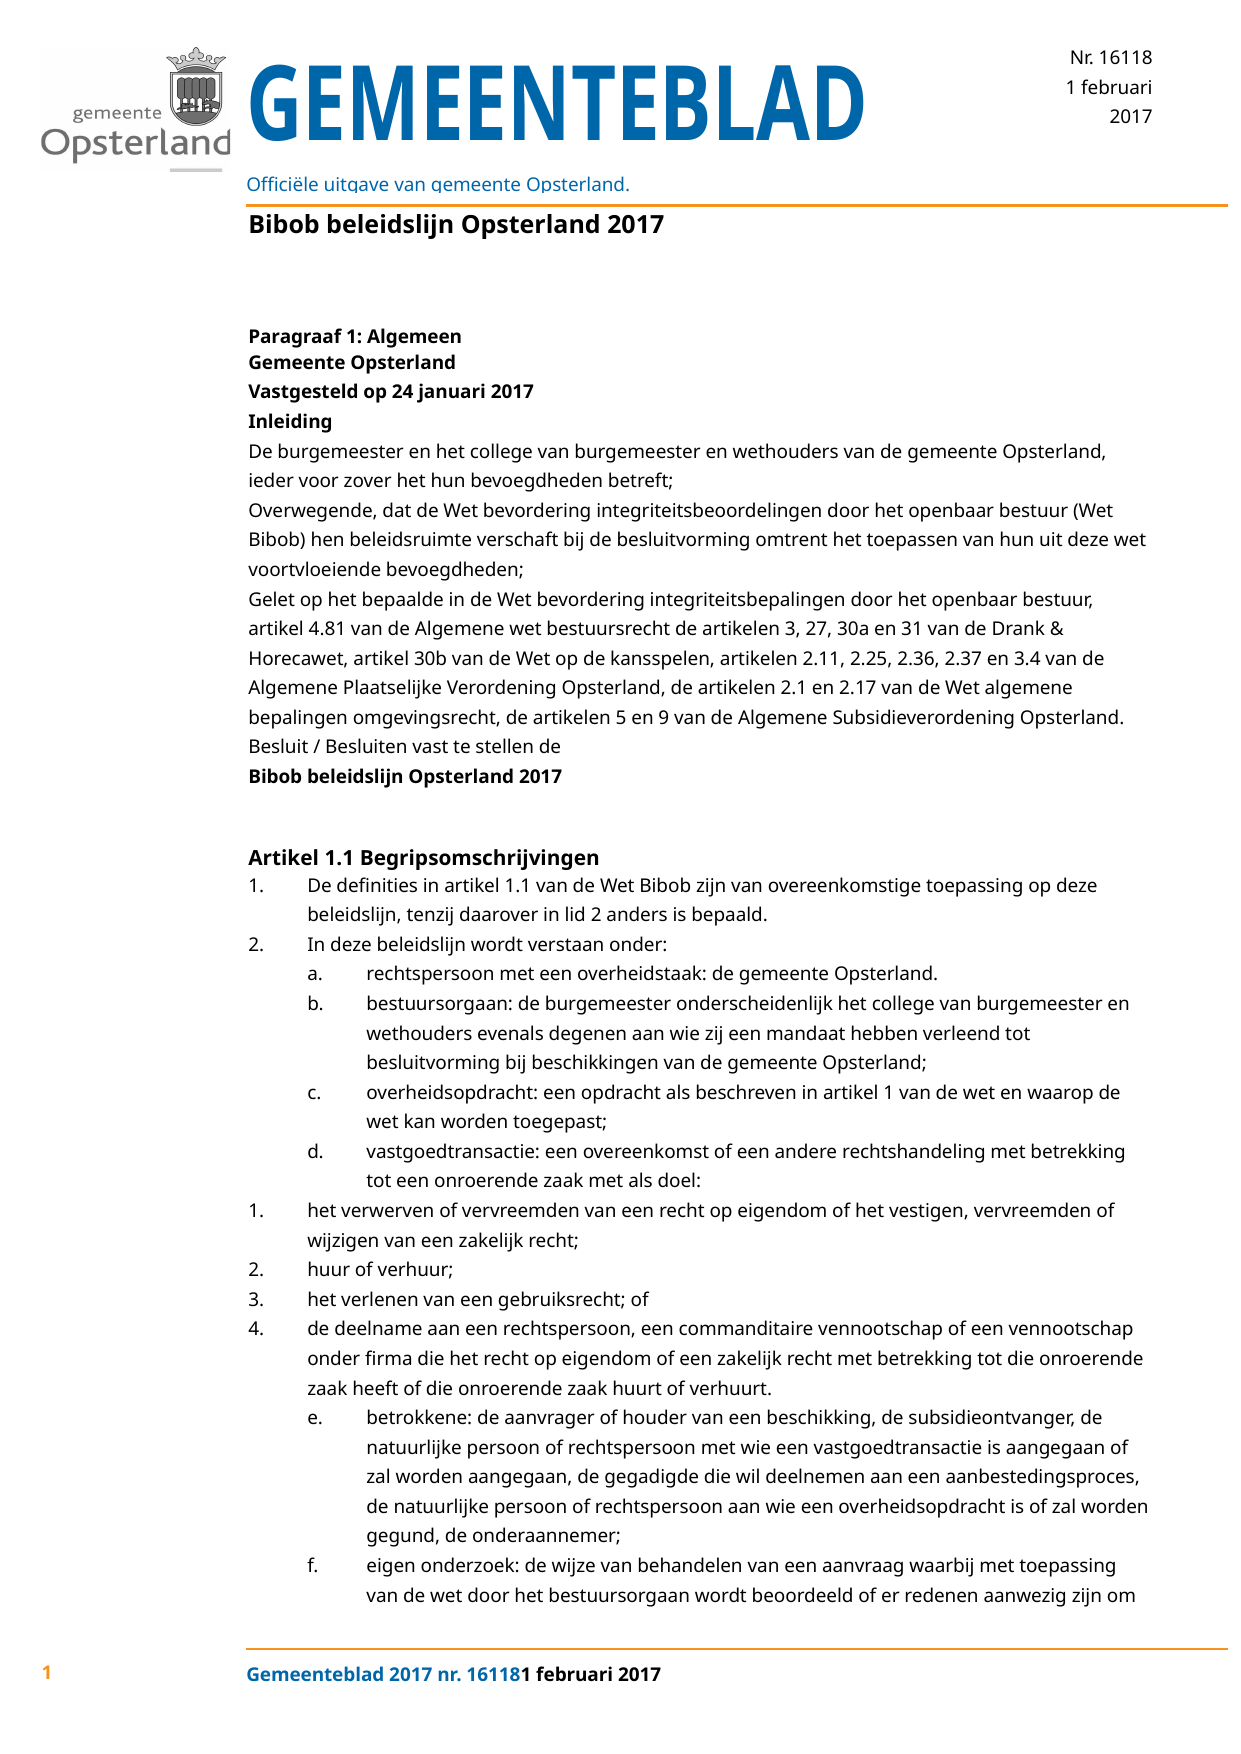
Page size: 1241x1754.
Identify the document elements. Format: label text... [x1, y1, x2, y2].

text Paragraaf 1: Algemeen [248, 321, 1152, 349]
list eigen onderzoek: de wijze van behandelen van een aanvraag waarbij met toepassing van de wet door het bestuursorgaan wordt beoordeeld of er redenen aanwezig zijn om [307, 1552, 1152, 1607]
list huur of verhuur; [248, 1256, 1152, 1282]
picture [41, 47, 231, 172]
list vastgoedtransactie: een overeenkomst of een andere rechtshandeling met betrekking tot een onroerende zaak met als doel: [307, 1138, 1152, 1193]
list bestuursorgaan: de burgemeester onderscheidenlijk het college van burgemeester en wethouders evenals degenen aan wie zij een mandaat hebben verleend tot besluitvorming bij beschikkingen van de gemeente Opsterland; [307, 990, 1152, 1075]
list betrokkene: de aanvrager of houder van een beschikking, de subsidieontvanger, de natuurlijke persoon of rechtspersoon met wie een vastgoedtransactie is aangegaan of zal worden aangegaan, de gegadigde die wil deelnemen aan een aanbestedingsproces, de natuurlijke persoon of rechtspersoon aan wie een overheidsopdracht is of zal worden gegund, de onderaannemer; [307, 1404, 1152, 1548]
text De burgemeester en het college van burgemeester en wethouders van de gemeente Opsterland, ieder voor zover het hun bevoegdheden betreft; [248, 438, 1152, 493]
text Inleiding [248, 408, 1152, 434]
list het verwerven of vervreemden van een recht op eigendom of het vestigen, vervreemden of wijzigen van een zakelijk recht; [248, 1197, 1152, 1252]
text Besluit / Besluiten vast te stellen de [248, 734, 1152, 759]
list de deelname aan een rechtspersoon, een commanditaire vennootschap of een vennootschap onder firma die het recht op eigendom of een zakelijk recht met betrekking tot die onroerende zaak heeft of die onroerende zaak huurt of verhuurt. [248, 1316, 1152, 1400]
list In deze beleidslijn wordt verstaan onder: [248, 931, 1152, 957]
list overheidsopdracht: een opdracht als beschreven in artikel 1 van de wet en waarop de wet kan worden toegepast; [307, 1079, 1152, 1134]
text Bibob beleidslijn Opsterland 2017 [248, 207, 1152, 241]
text Overwegende, dat de Wet bevordering integriteitsbeoordelingen door het openbaar bestuur (Wet Bibob) hen beleidsruimte verschaft bij de besluitvorming omtrent het toepassen van hun uit deze wet voortvloeiende bevoegdheden; [248, 497, 1152, 582]
text Vastgesteld op 24 januari 2017 [248, 379, 1152, 404]
list het verlenen van een gebruiksrecht; of [248, 1286, 1152, 1312]
text Artikel 1.1 Begripsomschrijvingen [248, 843, 1152, 872]
text Gemeente Opsterland [248, 349, 1152, 375]
text Bibob beleidslijn Opsterland 2017 [248, 763, 1152, 789]
list rechtspersoon met een overheidstaak: de gemeente Opsterland. [307, 961, 1152, 986]
text Gelet op het bepaalde in de Wet bevordering integriteitsbepalingen door het openbaar bestuur, artikel 4.81 van de Algemene wet bestuursrecht de artikelen 3, 27, 30a en 31 van de Drank & Horecawet, artikel 30b van de Wet op de kansspelen, artikelen 2.11, 2.25, 2.36, 2.37 en 3.4 van de Algemene Plaatselijke Verordening Opsterland, de artikelen 2.1 en 2.17 van de Wet algemene bepalingen omgevingsrecht, de artikelen 5 en 9 van de Algemene Subsidieverordening Opsterland. [248, 586, 1152, 730]
list De definities in artikel 1.1 van de Wet Bibob zijn van overeenkomstige toepassing op deze beleidslijn, tenzij daarover in lid 2 anders is bepaald. [248, 872, 1152, 927]
